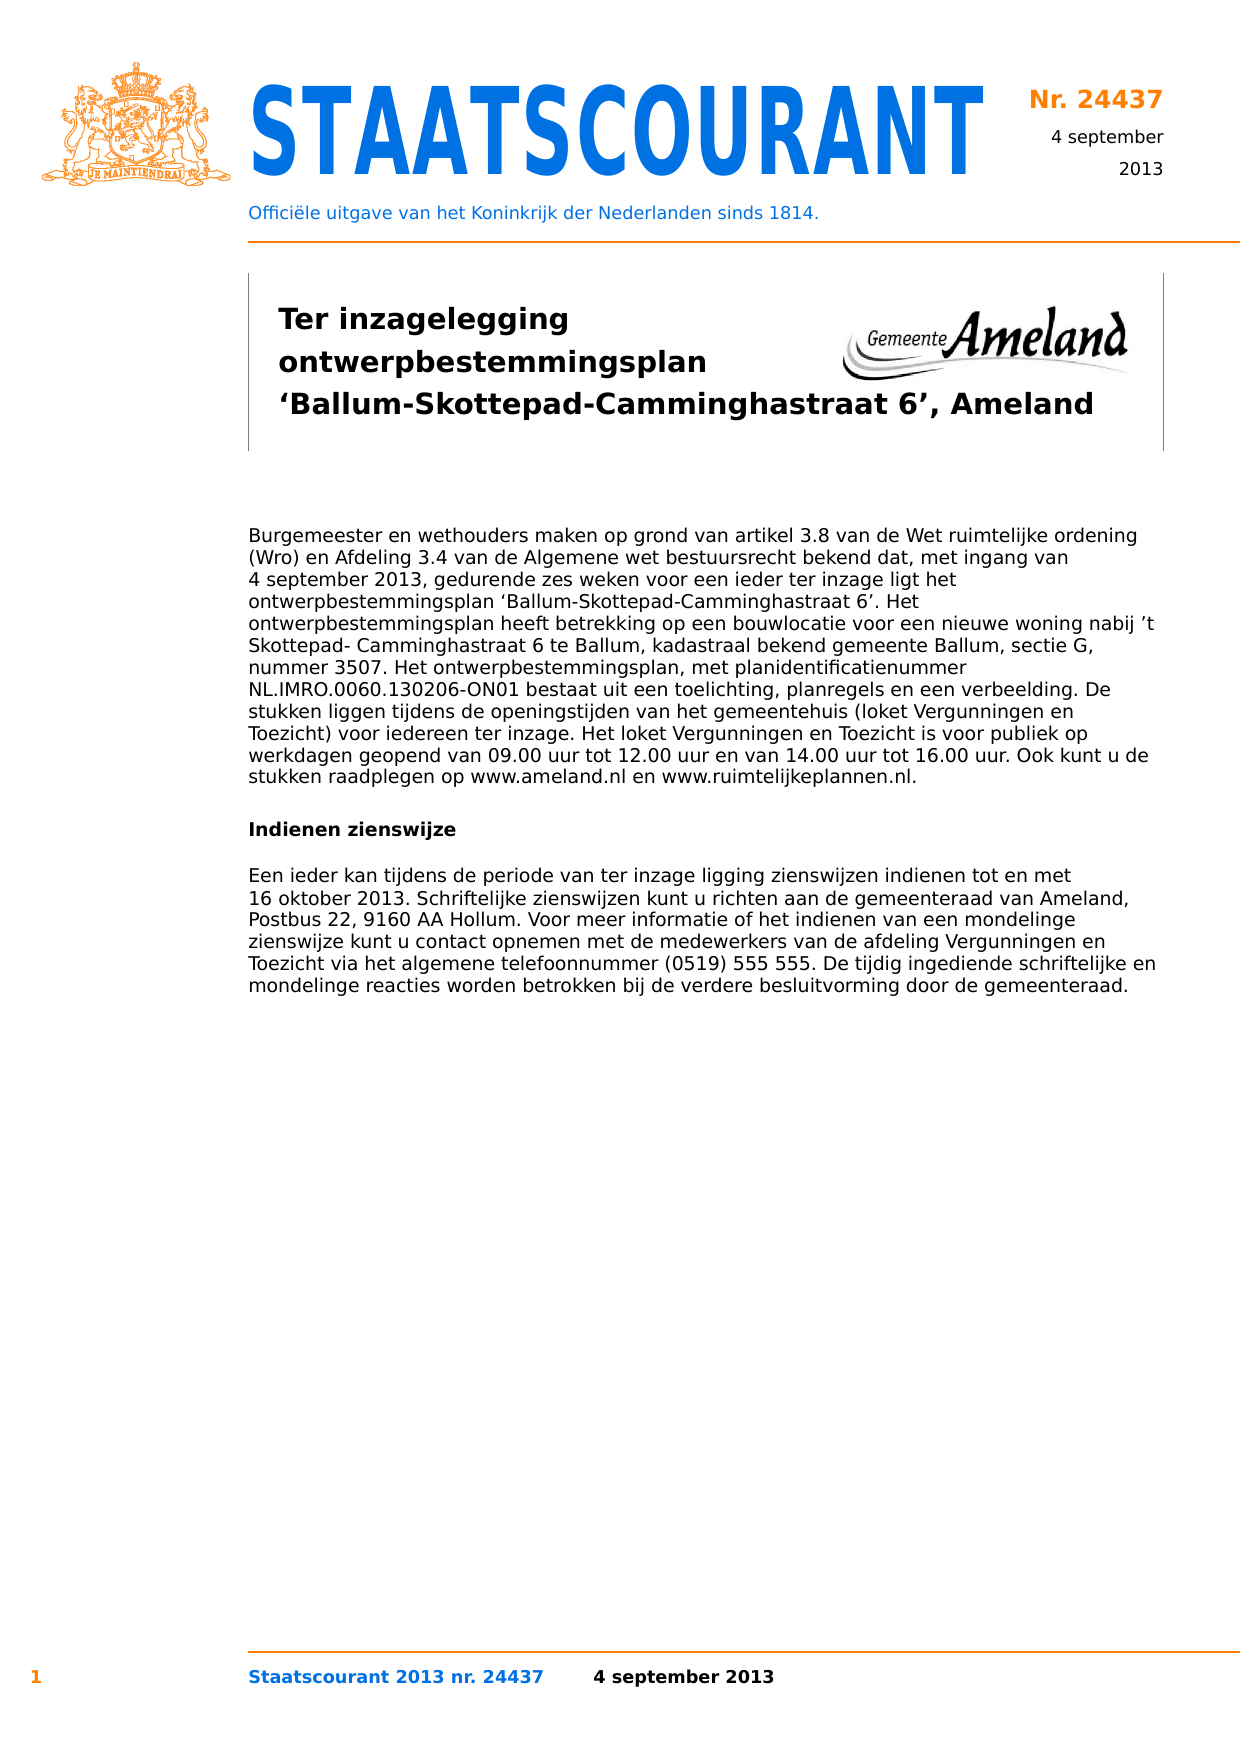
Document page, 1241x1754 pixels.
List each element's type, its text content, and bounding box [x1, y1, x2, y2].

text Burgemeester en wethouders maken op grond van artikel 3.8 van de Wet ruimtelijke ordening (Wro) en Afdeling 3.4 van de Algemene wet bestuursrecht bekend dat, met ingang van 4 september 2013, gedurende zes weken voor een ieder ter inzage ligt het ontwerpbestemmingsplan ‘Ballum-Skottepad-Camminghastraat 6’. Het ontwerpbestemmingsplan heeft betrekking op een bouwlocatie voor een nieuwe woning nabij ’t Skottepad- Camminghastraat 6 te Ballum, kadastraal bekend gemeente Ballum, sectie G, nummer 3507. Het ontwerpbestemmingsplan, met planidentificatienummer NL.IMRO.0060.130206-ON01 bestaat uit een toelichting, planregels en een verbeelding. De stukken liggen tijdens de openingstijden van het gemeentehuis (loket Vergunningen en Toezicht) voor iedereen ter inzage. Het loket Vergunningen en Toezicht is voor publiek op werkdagen geopend van 09.00 uur tot 12.00 uur en van 14.00 uur tot 16.00 uur. Ook kunt u de stukken raadplegen op www.ameland.nl en www.ruimtelijkeplannen.nl. [248, 525, 1163, 788]
table_header STAATSCOURANT [248, 62, 998, 203]
table_cell Officiële uitgave van het Koninkrijk der Nederlanden sinds 1814. [248, 203, 1240, 241]
table_cell 2013 [998, 153, 1240, 203]
picture [838, 302, 1134, 386]
subtitle Ter inzagelegging ontwerpbestemmingsplan ‘Ballum-Skottepad-Camminghastraat 6’, Ameland [249, 273, 1163, 451]
text Een ieder kan tijdens de periode van ter inzage ligging zienswijzen indienen tot en met 16 oktober 2013. Schriftelijke zienswijzen kunt u richten aan de gemeenteraad van Ameland, Postbus 22, 9160 AA Hollum. Voor meer informatie of het indienen van een mondelinge zienswijze kunt u contact opnemen met de medewerkers van de afdeling Vergunningen en Toezicht via het algemene telefoonnummer (0519) 555 555. De tijdig ingediende schriftelijke en mondelinge reacties worden betrokken bij de verdere besluitvorming door de gemeenteraad. [248, 865, 1163, 997]
table_header Nr. 24437 [998, 62, 1240, 121]
table_cell 4 september [998, 121, 1240, 153]
subtitle Indienen zienswijze [248, 818, 1163, 840]
picture [41, 62, 231, 186]
table_header [25, 62, 248, 241]
